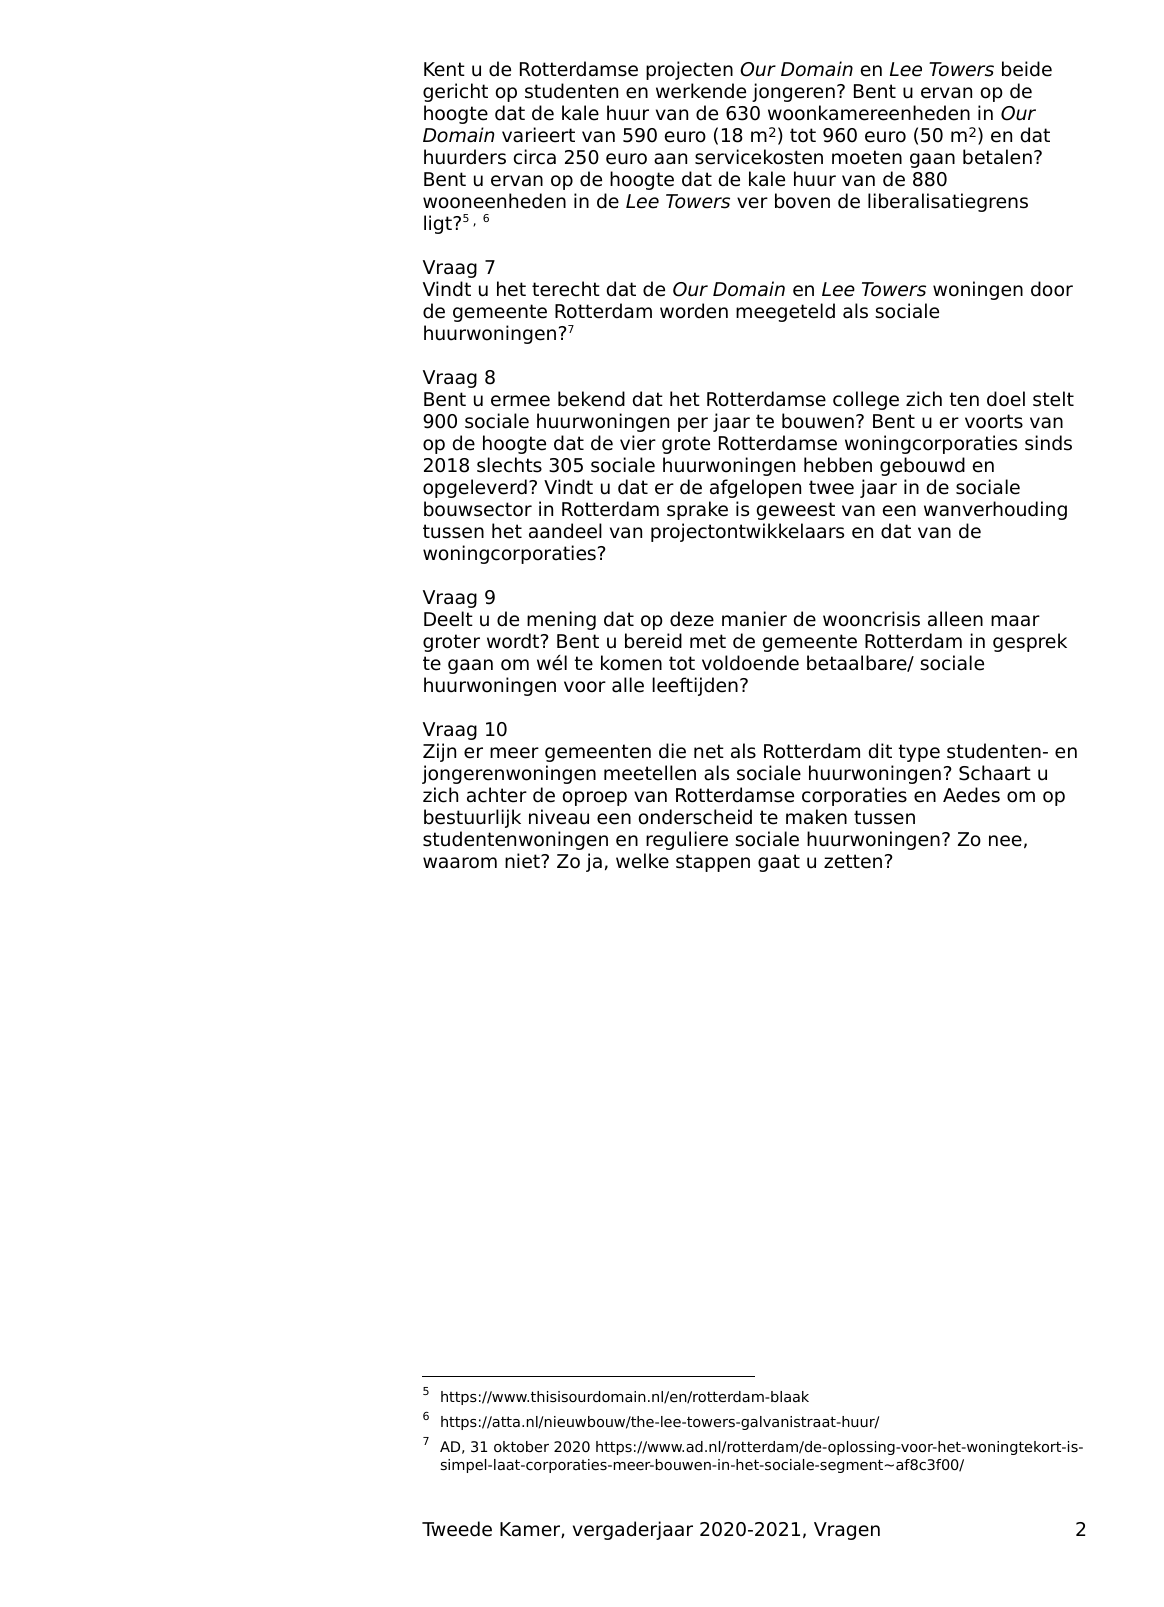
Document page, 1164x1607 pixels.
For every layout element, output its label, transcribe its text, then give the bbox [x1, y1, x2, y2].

text Kent u de Rotterdamse projecten Our Domain en Lee Towers beide gericht op studenten en werkende jongeren? Bent u ervan op de hoogte dat de kale huur van de 630 woonkamereenheden in Our Domain varieert van 590 euro (18 m2) tot 960 euro (50 m2) en dat huurders circa 250 euro aan servicekosten moeten gaan betalen? Bent u ervan op de hoogte dat de kale huur van de 880 wooneenheden in de Lee Towers ver boven de liberalisatiegrens ligt?, [422, 59, 1087, 235]
text Vraag 8 [422, 367, 1087, 389]
text Vindt u het terecht dat de Our Domain en Lee Towers woningen door de gemeente Rotterdam worden meegeteld als sociale huurwoningen? [422, 279, 1087, 345]
text Deelt u de mening dat op deze manier de wooncrisis alleen maar groter wordt? Bent u bereid met de gemeente Rotterdam in gesprek te gaan om wél te komen tot voldoende betaalbare/ sociale huurwoningen voor alle leeftijden? [422, 609, 1087, 697]
text https://atta.nl/nieuwbouw/the-lee-towers-galvanistraat-huur/ [422, 1410, 1087, 1432]
text Vraag 7 [422, 257, 1087, 279]
text Vraag 9 [422, 587, 1087, 609]
text Zijn er meer gemeenten die net als Rotterdam dit type studenten- en jongerenwoningen meetellen als sociale huurwoningen? Schaart u zich achter de oproep van Rotterdamse corporaties en Aedes om op bestuurlijk niveau een onderscheid te maken tussen studentenwoningen en reguliere sociale huurwoningen? Zo nee, waarom niet? Zo ja, welke stappen gaat u zetten? [422, 741, 1087, 873]
text https://www.thisisourdomain.nl/en/rotterdam-blaak [422, 1385, 1087, 1407]
text Vraag 10 [422, 719, 1087, 741]
text AD, 31 oktober 2020 https://www.ad.nl/rotterdam/de-oplossing-voor-het-woningtekort-is-simpel-laat-corporaties-meer-bouwen-in-het-sociale-segment~af8c3f00/ [422, 1435, 1087, 1474]
text Bent u ermee bekend dat het Rotterdamse college zich ten doel stelt 900 sociale huurwoningen per jaar te bouwen? Bent u er voorts van op de hoogte dat de vier grote Rotterdamse woningcorporaties sinds 2018 slechts 305 sociale huurwoningen hebben gebouwd en opgeleverd? Vindt u dat er de afgelopen twee jaar in de sociale bouwsector in Rotterdam sprake is geweest van een wanverhouding tussen het aandeel van projectontwikkelaars en dat van de woningcorporaties? [422, 389, 1087, 565]
